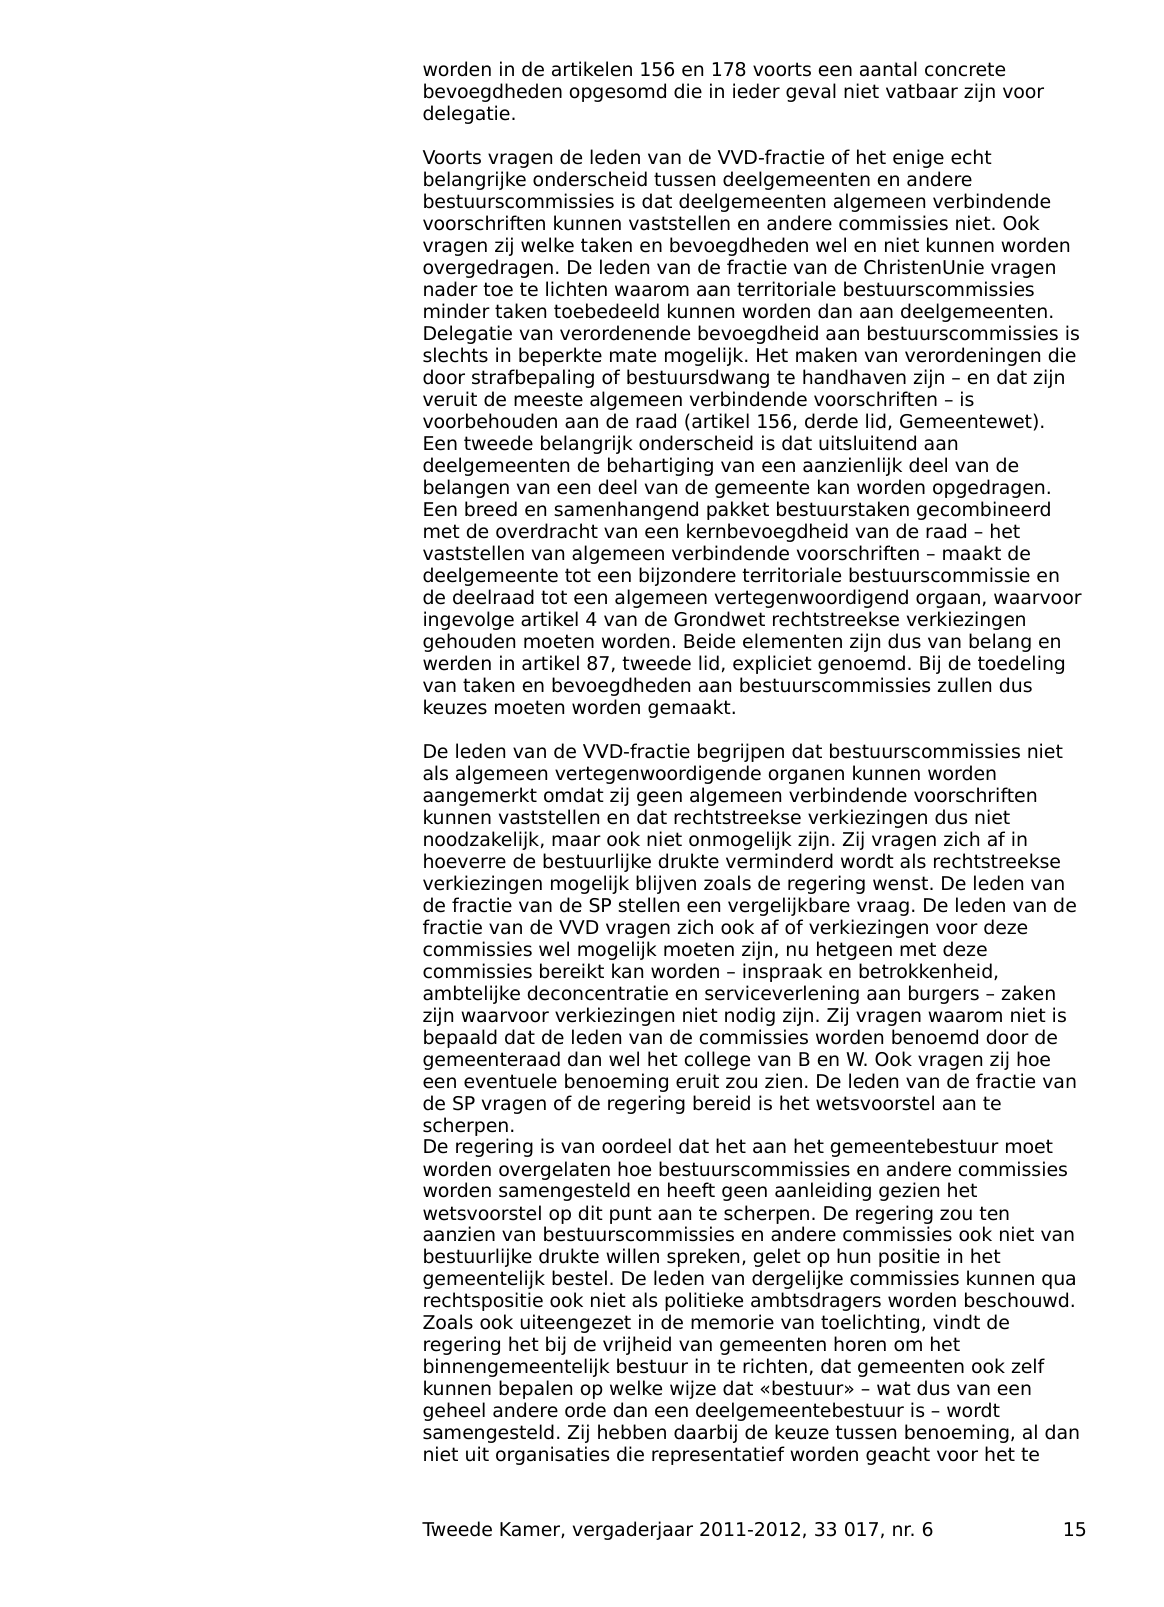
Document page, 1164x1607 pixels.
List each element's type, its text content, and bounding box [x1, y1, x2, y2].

text De regering is van oordeel dat het aan het gemeentebestuur moet worden overgelaten hoe bestuurscommissies en andere commissies worden samengesteld en heeft geen aanleiding gezien het wetsvoorstel op dit punt aan te scherpen. De regering zou ten aanzien van bestuurscommissies en andere commissies ook niet van bestuurlijke drukte willen spreken, gelet op hun positie in het gemeentelijk bestel. De leden van dergelijke commissies kunnen qua rechtspositie ook niet als politieke ambtsdragers worden beschouwd. Zoals ook uiteengezet in de memorie van toelichting, vindt de regering het bij de vrijheid van gemeenten horen om het binnengemeentelijk bestuur in te richten, dat gemeenten ook zelf kunnen bepalen op welke wijze dat «bestuur» – wat dus van een geheel andere orde dan een deelgemeentebestuur is – wordt samengesteld. Zij hebben daarbij de keuze tussen benoeming, al dan niet uit organisaties die representatief worden geacht voor het te [422, 1136, 1087, 1466]
text Voorts vragen de leden van de VVD-fractie of het enige echt belangrijke onderscheid tussen deelgemeenten en andere bestuurscommissies is dat deelgemeenten algemeen verbindende voorschriften kunnen vaststellen en andere commissies niet. Ook vragen zij welke taken en bevoegdheden wel en niet kunnen worden overgedragen. De leden van de fractie van de ChristenUnie vragen nader toe te lichten waarom aan territoriale bestuurscommissies minder taken toebedeeld kunnen worden dan aan deelgemeenten. [422, 147, 1087, 323]
text De leden van de VVD-fractie begrijpen dat bestuurscommissies niet als algemeen vertegenwoordigende organen kunnen worden aangemerkt omdat zij geen algemeen verbindende voorschriften kunnen vaststellen en dat rechtstreekse verkiezingen dus niet noodzakelijk, maar ook niet onmogelijk zijn. Zij vragen zich af in hoeverre de bestuurlijke drukte verminderd wordt als rechtstreekse verkiezingen mogelijk blijven zoals de regering wenst. De leden van de fractie van de SP stellen een vergelijkbare vraag. De leden van de fractie van de VVD vragen zich ook af of verkiezingen voor deze commissies wel mogelijk moeten zijn, nu hetgeen met deze commissies bereikt kan worden – inspraak en betrokkenheid, ambtelijke deconcentratie en serviceverlening aan burgers – zaken zijn waarvoor verkiezingen niet nodig zijn. Zij vragen waarom niet is bepaald dat de leden van de commissies worden benoemd door de gemeenteraad dan wel het college van B en W. Ook vragen zij hoe een eventuele benoeming eruit zou zien. De leden van de fractie van de SP vragen of de regering bereid is het wetsvoorstel aan te scherpen. [422, 741, 1087, 1136]
text worden in de artikelen 156 en 178 voorts een aantal concrete bevoegdheden opgesomd die in ieder geval niet vatbaar zijn voor delegatie. [422, 59, 1087, 125]
text Delegatie van verordenende bevoegdheid aan bestuurscommissies is slechts in beperkte mate mogelijk. Het maken van verordeningen die door strafbepaling of bestuursdwang te handhaven zijn – en dat zijn veruit de meeste algemeen verbindende voorschriften – is voorbehouden aan de raad (artikel 156, derde lid, Gemeentewet). Een tweede belangrijk onderscheid is dat uitsluitend aan deelgemeenten de behartiging van een aanzienlijk deel van de belangen van een deel van de gemeente kan worden opgedragen. Een breed en samenhangend pakket bestuurstaken gecombineerd met de overdracht van een kernbevoegdheid van de raad – het vaststellen van algemeen verbindende voorschriften – maakt de deelgemeente tot een bijzondere territoriale bestuurscommissie en de deelraad tot een algemeen vertegenwoordigend orgaan, waarvoor ingevolge artikel 4 van de Grondwet rechtstreekse verkiezingen gehouden moeten worden. Beide elementen zijn dus van belang en werden in artikel 87, tweede lid, expliciet genoemd. Bij de toedeling van taken en bevoegdheden aan bestuurscommissies zullen dus keuzes moeten worden gemaakt. [422, 323, 1087, 719]
